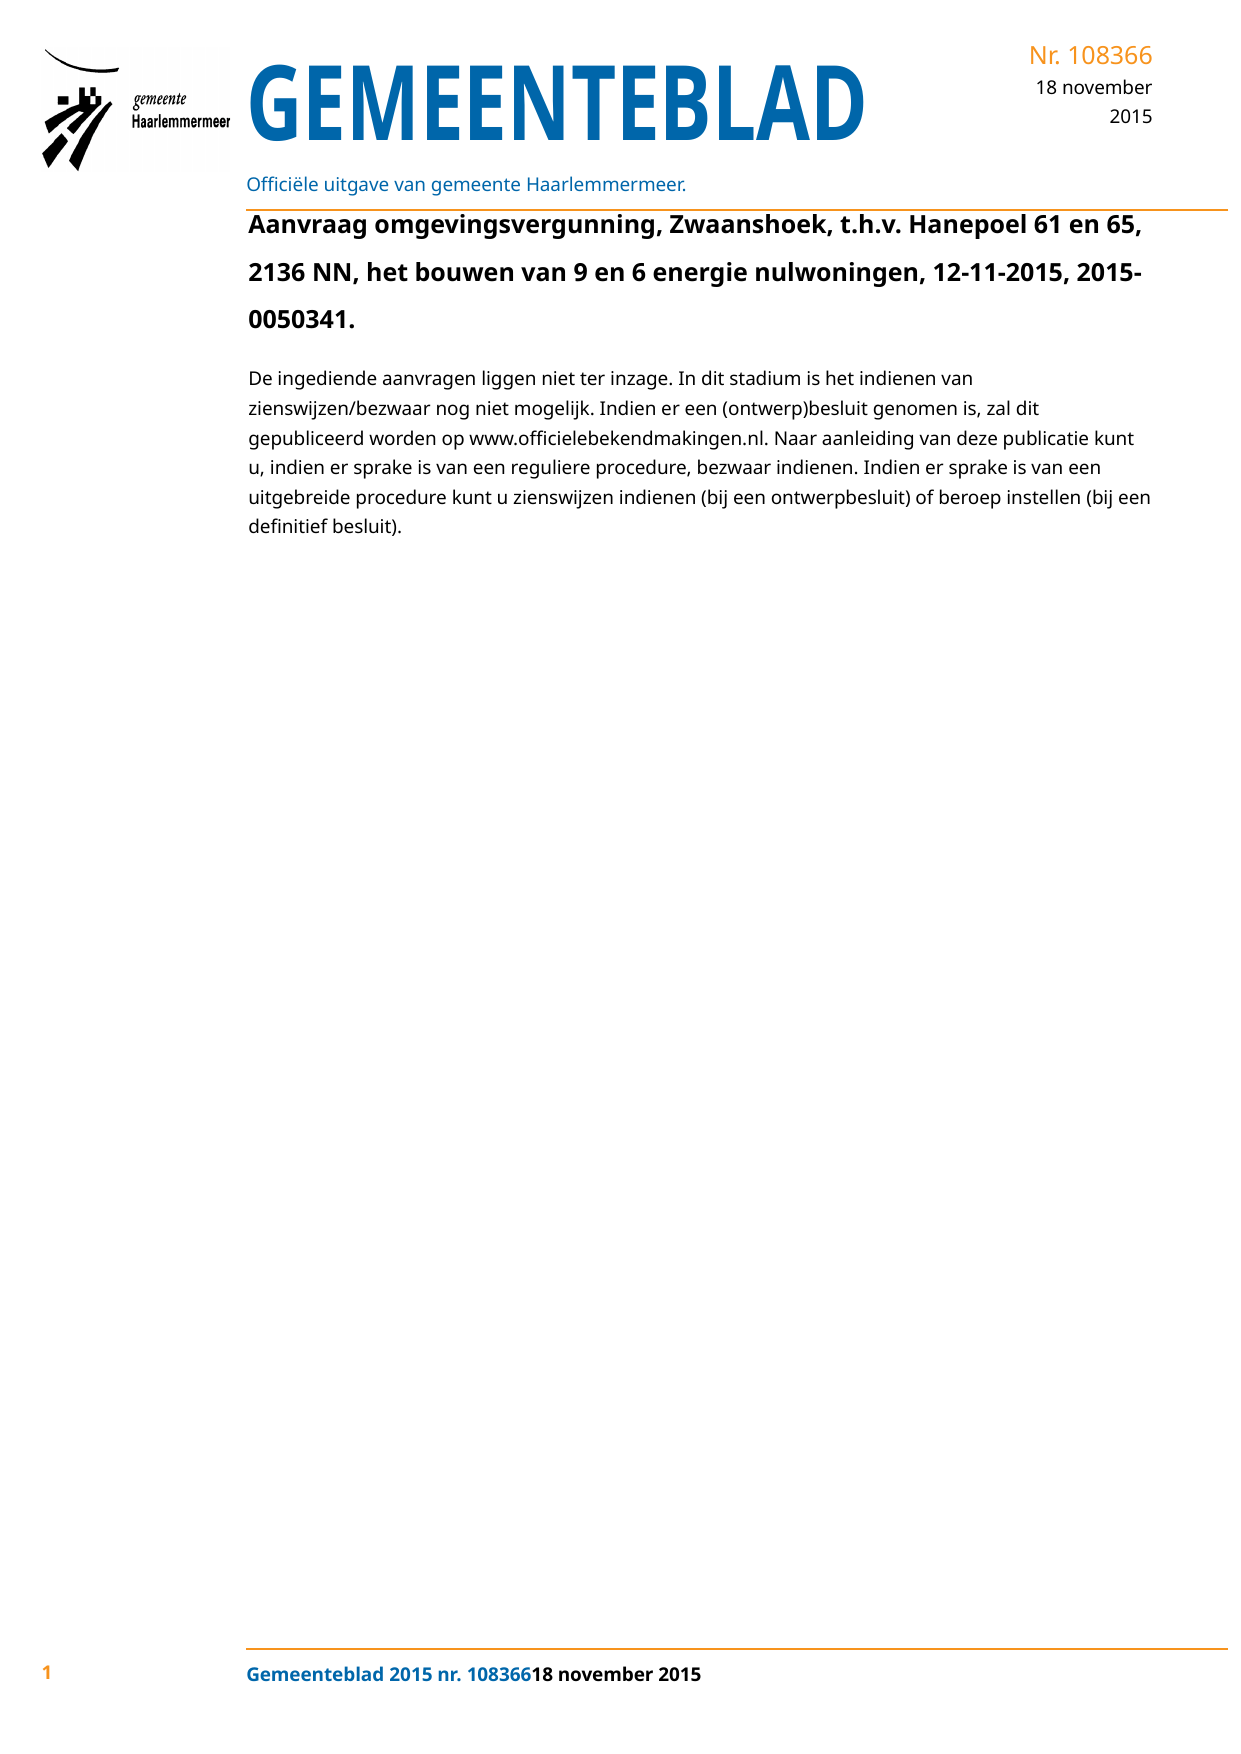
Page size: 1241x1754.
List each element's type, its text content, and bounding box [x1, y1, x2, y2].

text Aanvraag omgevingsvergunning, Zwaanshoek, t.h.v. Hanepoel 61 en 65, 2136 NN, het bouwen van 9 en 6 energie nulwoningen, 12-11-2015, 2015-0050341. [248, 211, 1152, 336]
picture [41, 47, 231, 172]
text De ingediende aanvragen liggen niet ter inzage. In dit stadium is het indienen van zienswijzen/bezwaar nog niet mogelijk. Indien er een (ontwerp)besluit genomen is, zal dit gepubliceerd worden op www.officielebekendmakingen.nl. Naar aanleiding van deze publicatie kunt u, indien er sprake is van een reguliere procedure, bezwaar indienen. Indien er sprake is van een uitgebreide procedure kunt u zienswijzen indienen (bij een ontwerpbesluit) of beroep instellen (bij een definitief besluit). [248, 366, 1152, 539]
